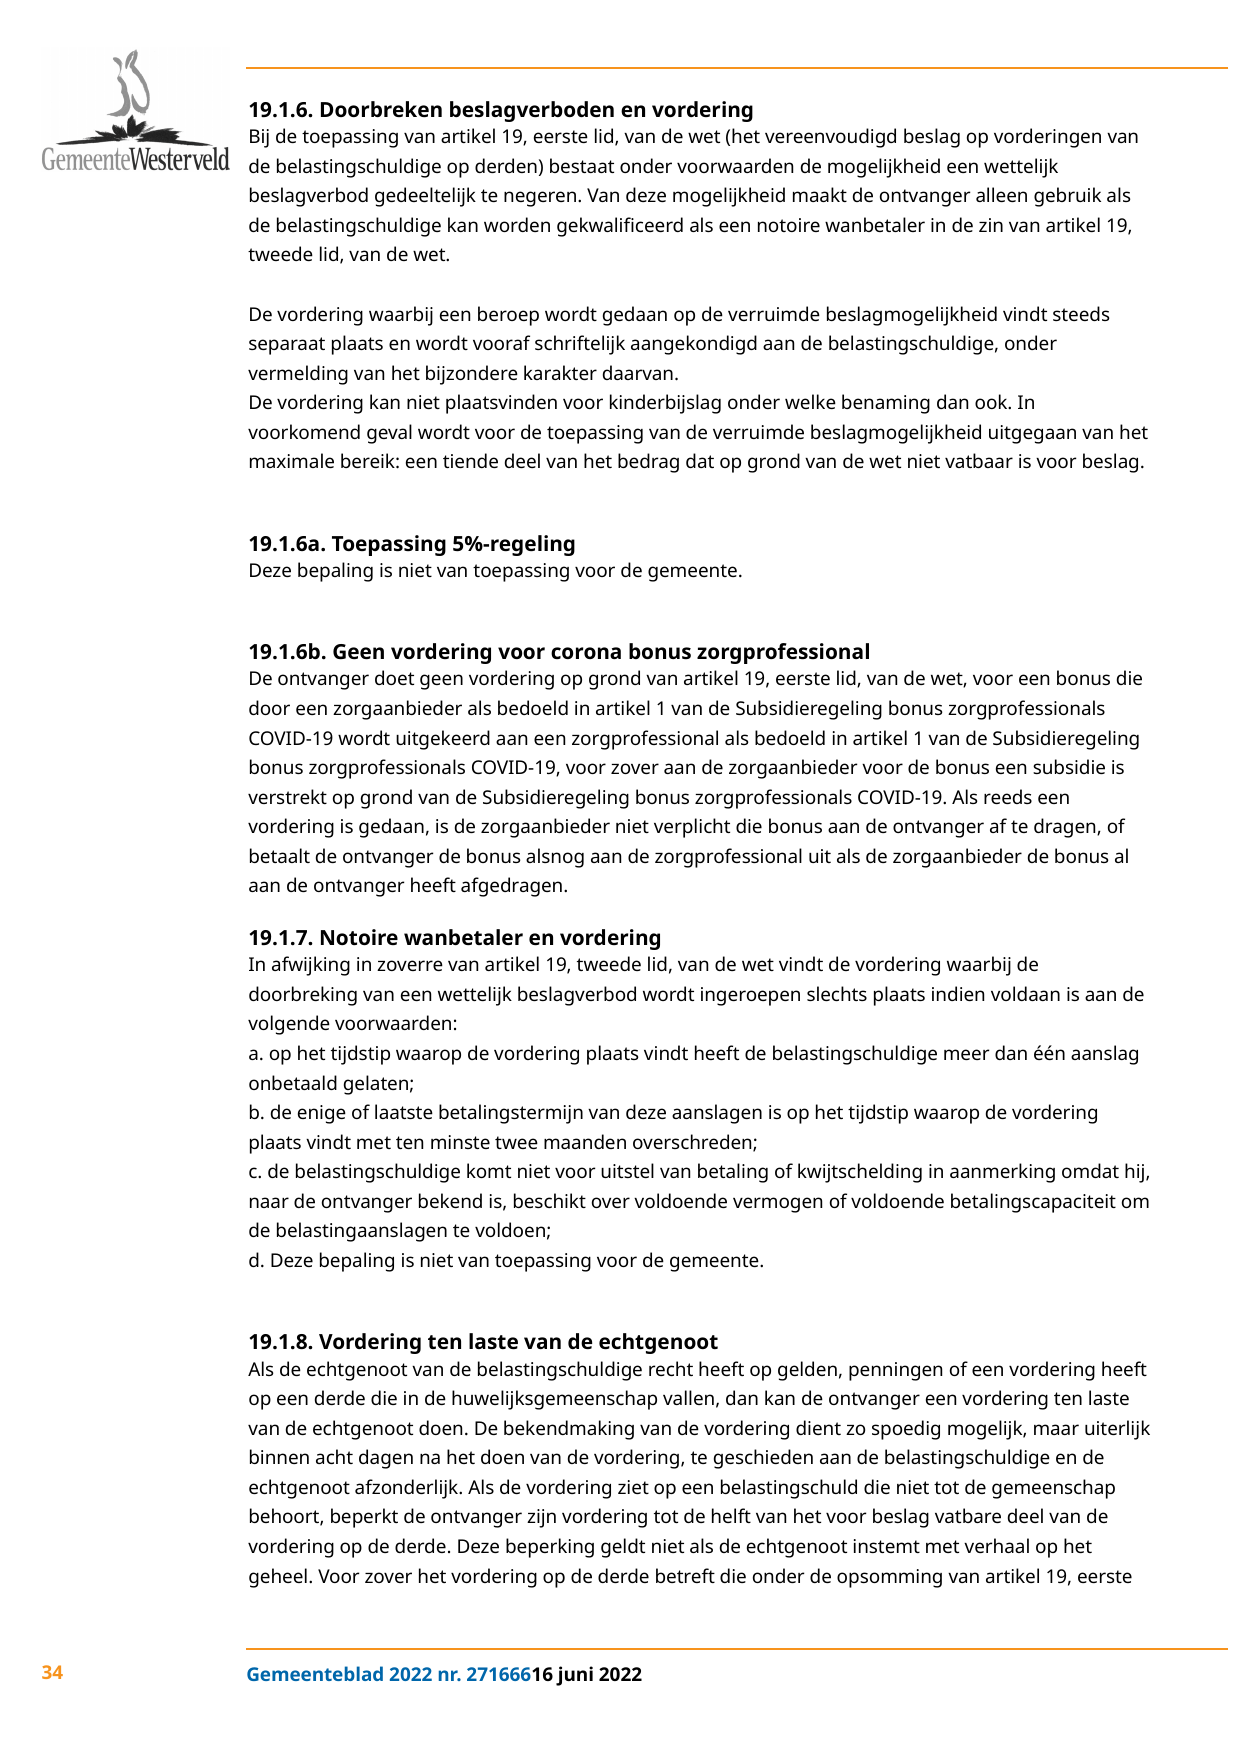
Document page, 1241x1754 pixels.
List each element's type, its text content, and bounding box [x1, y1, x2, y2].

text In afwijking in zoverre van artikel 19, tweede lid, van de wet vindt de vordering waarbij de doorbreking van een wettelijk beslagverbod wordt ingeroepen slechts plaats indien voldaan is aan de volgende voorwaarden: [248, 951, 1152, 1036]
text b. de enige of laatste betalingstermijn van deze aanslagen is op het tijdstip waarop de vordering plaats vindt met ten minste twee maanden overschreden; [248, 1099, 1152, 1155]
text 19.1.8. Vordering ten laste van de echtgenoot [248, 1327, 1152, 1356]
text c. de belastingschuldige komt niet voor uitstel van betaling of kwijtschelding in aanmerking omdat hij, naar de ontvanger bekend is, beschikt over voldoende vermogen of voldoende betalingscapaciteit om de belastingaanslagen te voldoen; [248, 1158, 1152, 1243]
text De vordering kan niet plaatsvinden voor kinderbijslag onder welke benaming dan ook. In voorkomend geval wordt voor de toepassing van de verruimde beslagmogelijkheid uitgegaan van het maximale bereik: een tiende deel van het bedrag dat op grond van de wet niet vatbaar is voor beslag. [248, 389, 1152, 474]
text 19.1.6. Doorbreken beslagverboden en vordering [248, 95, 1152, 123]
text Als de echtgenoot van de belastingschuldige recht heeft op gelden, penningen of een vordering heeft op een derde die in de huwelijksgemeenschap vallen, dan kan de ontvanger een vordering ten laste van de echtgenoot doen. De bekendmaking van de vordering dient zo spoedig mogelijk, maar uiterlijk binnen acht dagen na het doen van de vordering, te geschieden aan de belastingschuldige en de echtgenoot afzonderlijk. Als de vordering ziet op een belastingschuld die niet tot de gemeenschap behoort, beperkt de ontvanger zijn vordering tot de helft van het voor beslag vatbare deel van de vordering op de derde. Deze beperking geldt niet als de echtgenoot instemt met verhaal op het geheel. Voor zover het vordering op de derde betreft die onder de opsomming van artikel 19, eerste [248, 1356, 1152, 1588]
text De ontvanger doet geen vordering op grond van artikel 19, eerste lid, van de wet, voor een bonus die door een zorgaanbieder als bedoeld in artikel 1 van de Subsidieregeling bonus zorgprofessionals COVID-19 wordt uitgekeerd aan een zorgprofessional als bedoeld in artikel 1 van de Subsidieregeling bonus zorgprofessionals COVID-19, voor zover aan de zorgaanbieder voor de bonus een subsidie is verstrekt op grond van de Subsidieregeling bonus zorgprofessionals COVID-19. Als reeds een vordering is gedaan, is de zorgaanbieder niet verplicht die bonus aan de ontvanger af te dragen, of betaalt de ontvanger de bonus alsnog aan de zorgprofessional uit als de zorgaanbieder de bonus al aan de ontvanger heeft afgedragen. [248, 666, 1152, 898]
picture [41, 47, 231, 172]
text 19.1.6b. Geen vordering voor corona bonus zorgprofessional [248, 637, 1152, 666]
text 19.1.7. Notoire wanbetaler en vordering [248, 923, 1152, 951]
text a. op het tijdstip waarop de vordering plaats vindt heeft de belastingschuldige meer dan één aanslag onbetaald gelaten; [248, 1040, 1152, 1096]
text Bij de toepassing van artikel 19, eerste lid, van de wet (het vereenvoudigd beslag op vorderingen van de belastingschuldige op derden) bestaat onder voorwaarden de mogelijkheid een wettelijk beslagverbod gedeeltelijk te negeren. Van deze mogelijkheid maakt de ontvanger alleen gebruik als de belastingschuldige kan worden gekwalificeerd als een notoire wanbetaler in de zin van artikel 19, tweede lid, van de wet. [248, 123, 1152, 267]
text 19.1.6a. Toepassing 5%-regeling [248, 529, 1152, 557]
text De vordering waarbij een beroep wordt gedaan op de verruimde beslagmogelijkheid vindt steeds separaat plaats en wordt vooraf schriftelijk aangekondigd aan de belastingschuldige, onder vermelding van het bijzondere karakter daarvan. [248, 301, 1152, 386]
text d. Deze bepaling is niet van toepassing voor de gemeente. [248, 1247, 1152, 1273]
text Deze bepaling is niet van toepassing voor de gemeente. [248, 557, 1152, 583]
